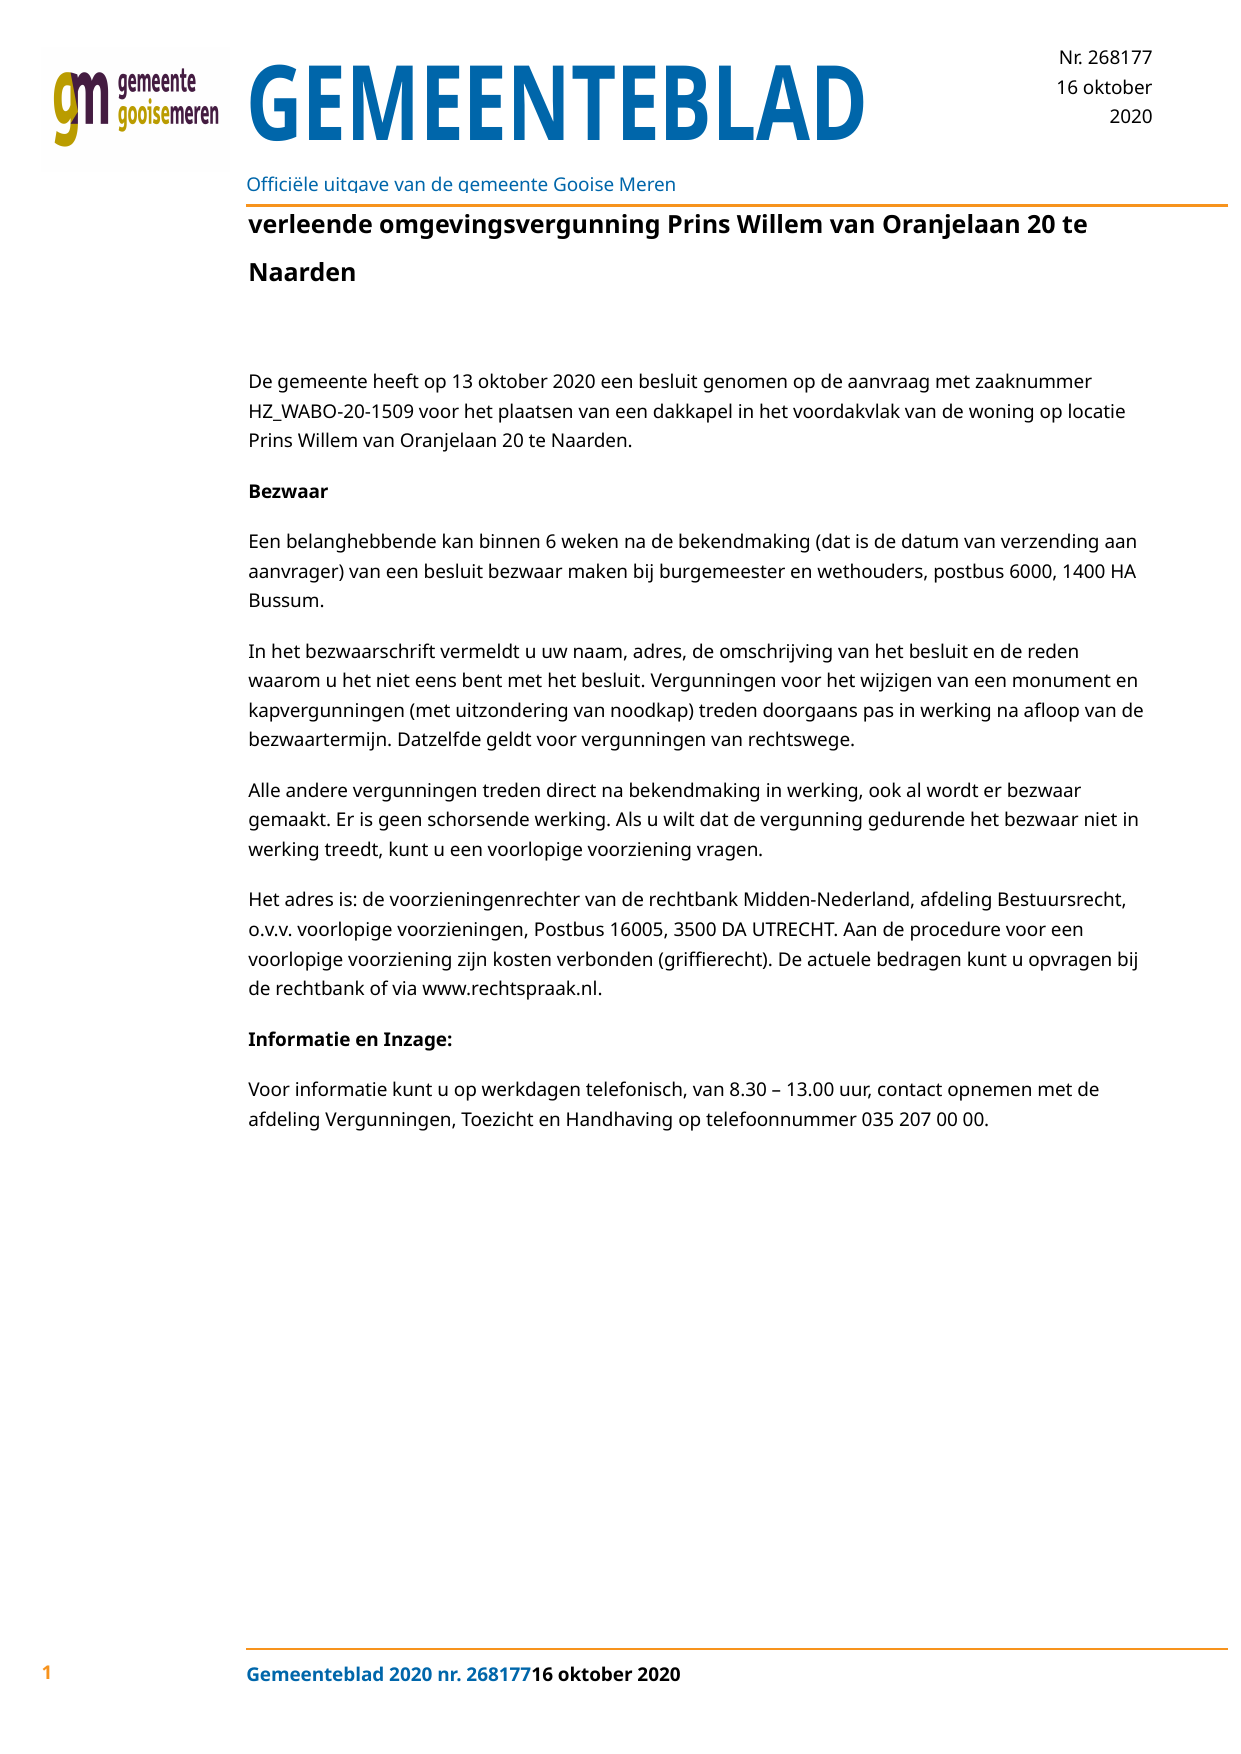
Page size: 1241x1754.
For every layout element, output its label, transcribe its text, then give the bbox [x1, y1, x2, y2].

text Bezwaar [248, 478, 1152, 504]
text Een belanghebbende kan binnen 6 weken na de bekendmaking (dat is de datum van verzending aan aanvrager) van een besluit bezwaar maken bij burgemeester en wethouders, postbus 6000, 1400 HA Bussum. [248, 528, 1152, 613]
picture [41, 47, 231, 172]
text In het bezwaarschrift vermeldt u uw naam, adres, de omschrijving van het besluit en de reden waarom u het niet eens bent met het besluit. Vergunningen voor het wijzigen van een monument en kapvergunningen (met uitzondering van noodkap) treden doorgaans pas in werking na afloop van de bezwaartermijn. Datzelfde geldt voor vergunningen van rechtswege. [248, 638, 1152, 752]
text De gemeente heeft op 13 oktober 2020 een besluit genomen op de aanvraag met zaaknummer HZ_WABO-20-1509 voor het plaatsen van een dakkapel in het voordakvlak van de woning op locatie Prins Willem van Oranjelaan 20 te Naarden. [248, 368, 1152, 453]
text Alle andere vergunningen treden direct na bekendmaking in werking, ook al wordt er bezwaar gemaakt. Er is geen schorsende werking. Als u wilt dat de vergunning gedurende het bezwaar niet in werking treedt, kunt u een voorlopige voorziening vragen. [248, 777, 1152, 862]
text verleende omgevingsvergunning Prins Willem van Oranjelaan 20 te Naarden [248, 207, 1152, 288]
text Het adres is: de voorzieningenrechter van de rechtbank Midden-Nederland, afdeling Bestuursrecht, o.v.v. voorlopige voorzieningen, Postbus 16005, 3500 DA UTRECHT. Aan de procedure voor een voorlopige voorziening zijn kosten verbonden (griffierecht). De actuele bedragen kunt u opvragen bij de rechtbank of via www.rechtspraak.nl. [248, 887, 1152, 1001]
text Voor informatie kunt u op werkdagen telefonisch, van 8.30 – 13.00 uur, contact opnemen met de afdeling Vergunningen, Toezicht en Handhaving op telefoonnummer 035 207 00 00. [248, 1076, 1152, 1132]
text Informatie en Inzage: [248, 1026, 1152, 1052]
